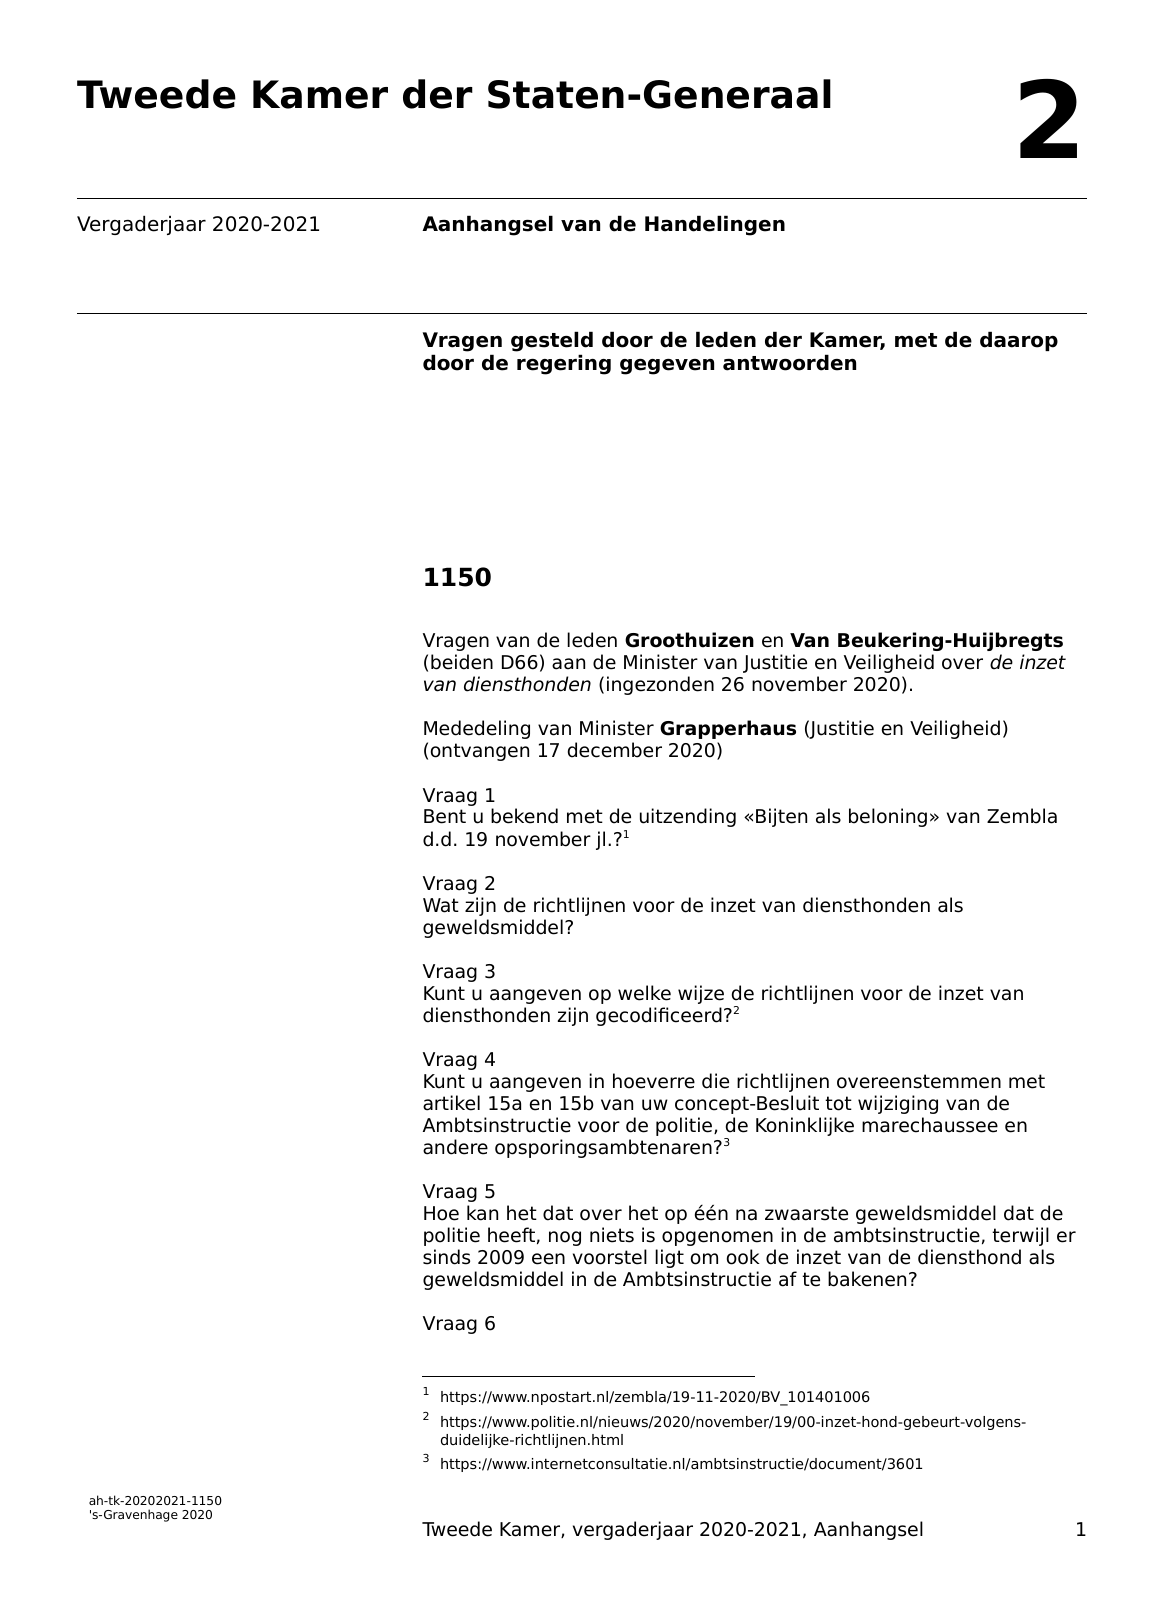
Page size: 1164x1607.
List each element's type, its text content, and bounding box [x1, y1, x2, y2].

table_header Tweede Kamer der Staten-Generaal [77, 59, 886, 198]
text Kunt u aangeven in hoeverre die richtlijnen overeenstemmen met artikel 15a en 15b van uw concept-Besluit tot wijziging van de Ambtsinstructie voor de politie, de Koninklijke marechaussee en andere opsporingsambtenaren? [422, 1071, 1087, 1159]
text Vraag 4 [422, 1049, 1087, 1071]
text Mededeling van Minister Grapperhaus (Justitie en Veiligheid) (ontvangen 17 december 2020) [422, 718, 1087, 762]
table_cell Vergaderjaar 2020-2021 [77, 199, 422, 313]
table_cell [77, 314, 422, 375]
table_header 2 [886, 59, 1087, 198]
text ah-tk-20202021-1150 [88, 1494, 323, 1508]
text https://www.internetconsultatie.nl/ambtsinstructie/document/3601 [422, 1452, 1087, 1474]
text Vraag 1 [422, 784, 1087, 806]
text Bent u bekend met de uitzending «Bijten als beloning» van Zembla d.d. 19 november jl.? [422, 806, 1087, 850]
text Vragen van de leden Groothuizen en Van Beukering-Huijbregts (beiden D66) aan de Minister van Justitie en Veiligheid over de inzet van diensthonden (ingezonden 26 november 2020). [422, 630, 1087, 696]
text Kunt u aangeven op welke wijze de richtlijnen voor de inzet van diensthonden zijn gecodificeerd? [422, 983, 1087, 1027]
table_cell Vragen gesteld door de leden der Kamer, met de daarop door de regering gegeven antwoorden [422, 314, 1087, 375]
text Hoe kan het dat over het op één na zwaarste geweldsmiddel dat de politie heeft, nog niets is opgenomen in de ambtsinstructie, terwijl er sinds 2009 een voorstel ligt om ook de inzet van de diensthond als geweldsmiddel in de Ambtsinstructie af te bakenen? [422, 1203, 1087, 1291]
text 1150 [422, 563, 1087, 592]
text https://www.npostart.nl/zembla/19-11-2020/BV_101401006 [422, 1385, 1087, 1407]
text 's-Gravenhage 2020 [88, 1508, 323, 1522]
text Vraag 6 [422, 1313, 1087, 1335]
table_cell Aanhangsel van de Handelingen [422, 199, 1087, 313]
text Wat zijn de richtlijnen voor de inzet van diensthonden als geweldsmiddel? [422, 894, 1087, 938]
text Vraag 2 [422, 873, 1087, 894]
text Vraag 5 [422, 1181, 1087, 1203]
text Vraag 3 [422, 961, 1087, 983]
text https://www.politie.nl/nieuws/2020/november/19/00-inzet-hond-gebeurt-volgens-duidelijke-richtlijnen.html [422, 1410, 1087, 1449]
